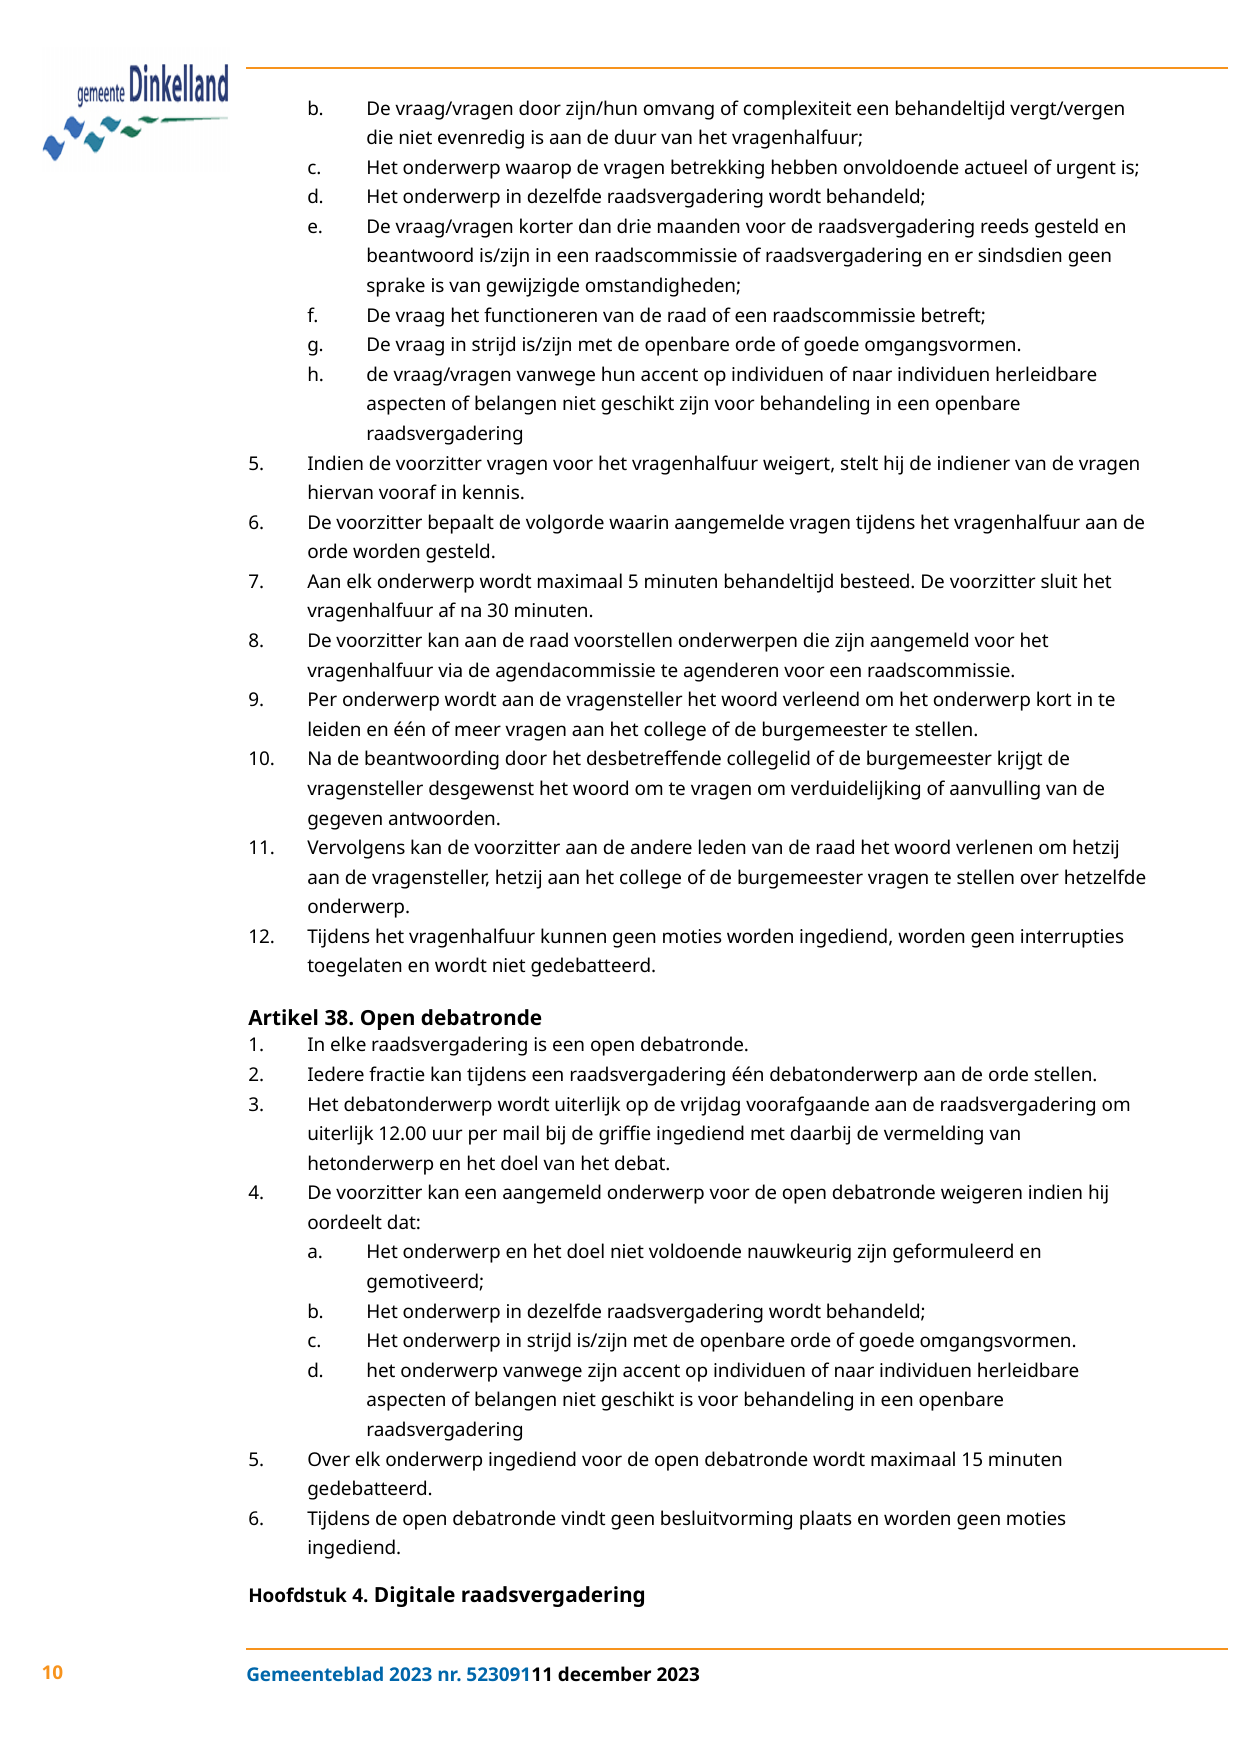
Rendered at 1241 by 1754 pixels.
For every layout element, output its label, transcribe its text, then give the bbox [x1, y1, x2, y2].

list De voorzitter kan een aangemeld onderwerp voor de open debatronde weigeren indien hij oordeelt dat: [248, 1179, 1152, 1235]
text Artikel 38. Open debatronde [248, 1003, 1152, 1032]
list Na de beantwoording door het desbetreffende collegelid of de burgemeester krijgt de vragensteller desgewenst het woord om te vragen om verduidelijking of aanvulling van de gegeven antwoorden. [248, 746, 1152, 831]
list Het onderwerp waarop de vragen betrekking hebben onvoldoende actueel of urgent is; [307, 154, 1152, 180]
list Indien de voorzitter vragen voor het vragenhalfuur weigert, stelt hij de indiener van de vragen hiervan vooraf in kennis. [248, 450, 1152, 505]
list De vraag in strijd is/zijn met de openbare orde of goede omgangsvormen. [307, 331, 1152, 357]
list Vervolgens kan de voorzitter aan de andere leden van de raad het woord verlenen om hetzij aan de vragensteller, hetzij aan het college of de burgemeester vragen te stellen over hetzelfde onderwerp. [248, 834, 1152, 919]
text Hoofdstuk 4. Digitale raadsvergadering [248, 1580, 1152, 1608]
list Het onderwerp in dezelfde raadsvergadering wordt behandeld; [307, 183, 1152, 209]
list De vraag/vragen door zijn/hun omvang of complexiteit een behandeltijd vergt/vergen die niet evenredig is aan de duur van het vragenhalfuur; [307, 95, 1152, 150]
picture [41, 47, 231, 172]
list Tijdens de open debatronde vindt geen besluitvorming plaats en worden geen moties ingediend. [248, 1505, 1152, 1560]
list De vraag het functioneren van de raad of een raadscommissie betreft; [307, 302, 1152, 328]
list De vraag/vragen korter dan drie maanden voor de raadsvergadering reeds gesteld en beantwoord is/zijn in een raadscommissie of raadsvergadering en er sindsdien geen sprake is van gewijzigde omstandigheden; [307, 213, 1152, 298]
list Het onderwerp in dezelfde raadsvergadering wordt behandeld; [307, 1298, 1152, 1323]
list De voorzitter bepaalt de volgorde waarin aangemelde vragen tijdens het vragenhalfuur aan de orde worden gesteld. [248, 509, 1152, 564]
list Tijdens het vragenhalfuur kunnen geen moties worden ingediend, worden geen interrupties toegelaten en wordt niet gedebatteerd. [248, 923, 1152, 978]
list Het onderwerp en het doel niet voldoende nauwkeurig zijn geformuleerd en gemotiveerd; [307, 1239, 1152, 1294]
list Over elk onderwerp ingediend voor de open debatronde wordt maximaal 15 minuten gedebatteerd. [248, 1446, 1152, 1501]
list het onderwerp vanwege zijn accent op individuen of naar individuen herleidbare aspecten of belangen niet geschikt is voor behandeling in een openbare raadsvergadering [307, 1357, 1152, 1442]
list Iedere fractie kan tijdens een raadsvergadering één debatonderwerp aan de orde stellen. [248, 1061, 1152, 1087]
list Het onderwerp in strijd is/zijn met de openbare orde of goede omgangsvormen. [307, 1327, 1152, 1353]
list Per onderwerp wordt aan de vragensteller het woord verleend om het onderwerp kort in te leiden en één of meer vragen aan het college of de burgemeester te stellen. [248, 686, 1152, 742]
list In elke raadsvergadering is een open debatronde. [248, 1032, 1152, 1057]
list Aan elk onderwerp wordt maximaal 5 minuten behandeltijd besteed. De voorzitter sluit het vragenhalfuur af na 30 minuten. [248, 568, 1152, 623]
list Het debatonderwerp wordt uiterlijk op de vrijdag voorafgaande aan de raadsvergadering om uiterlijk 12.00 uur per mail bij de griffie ingediend met daarbij de vermelding van hetonderwerp en het doel van het debat. [248, 1091, 1152, 1176]
list De voorzitter kan aan de raad voorstellen onderwerpen die zijn aangemeld voor het vragenhalfuur via de agendacommissie te agenderen voor een raadscommissie. [248, 627, 1152, 683]
list de vraag/vragen vanwege hun accent op individuen of naar individuen herleidbare aspecten of belangen niet geschikt zijn voor behandeling in een openbare raadsvergadering [307, 361, 1152, 446]
